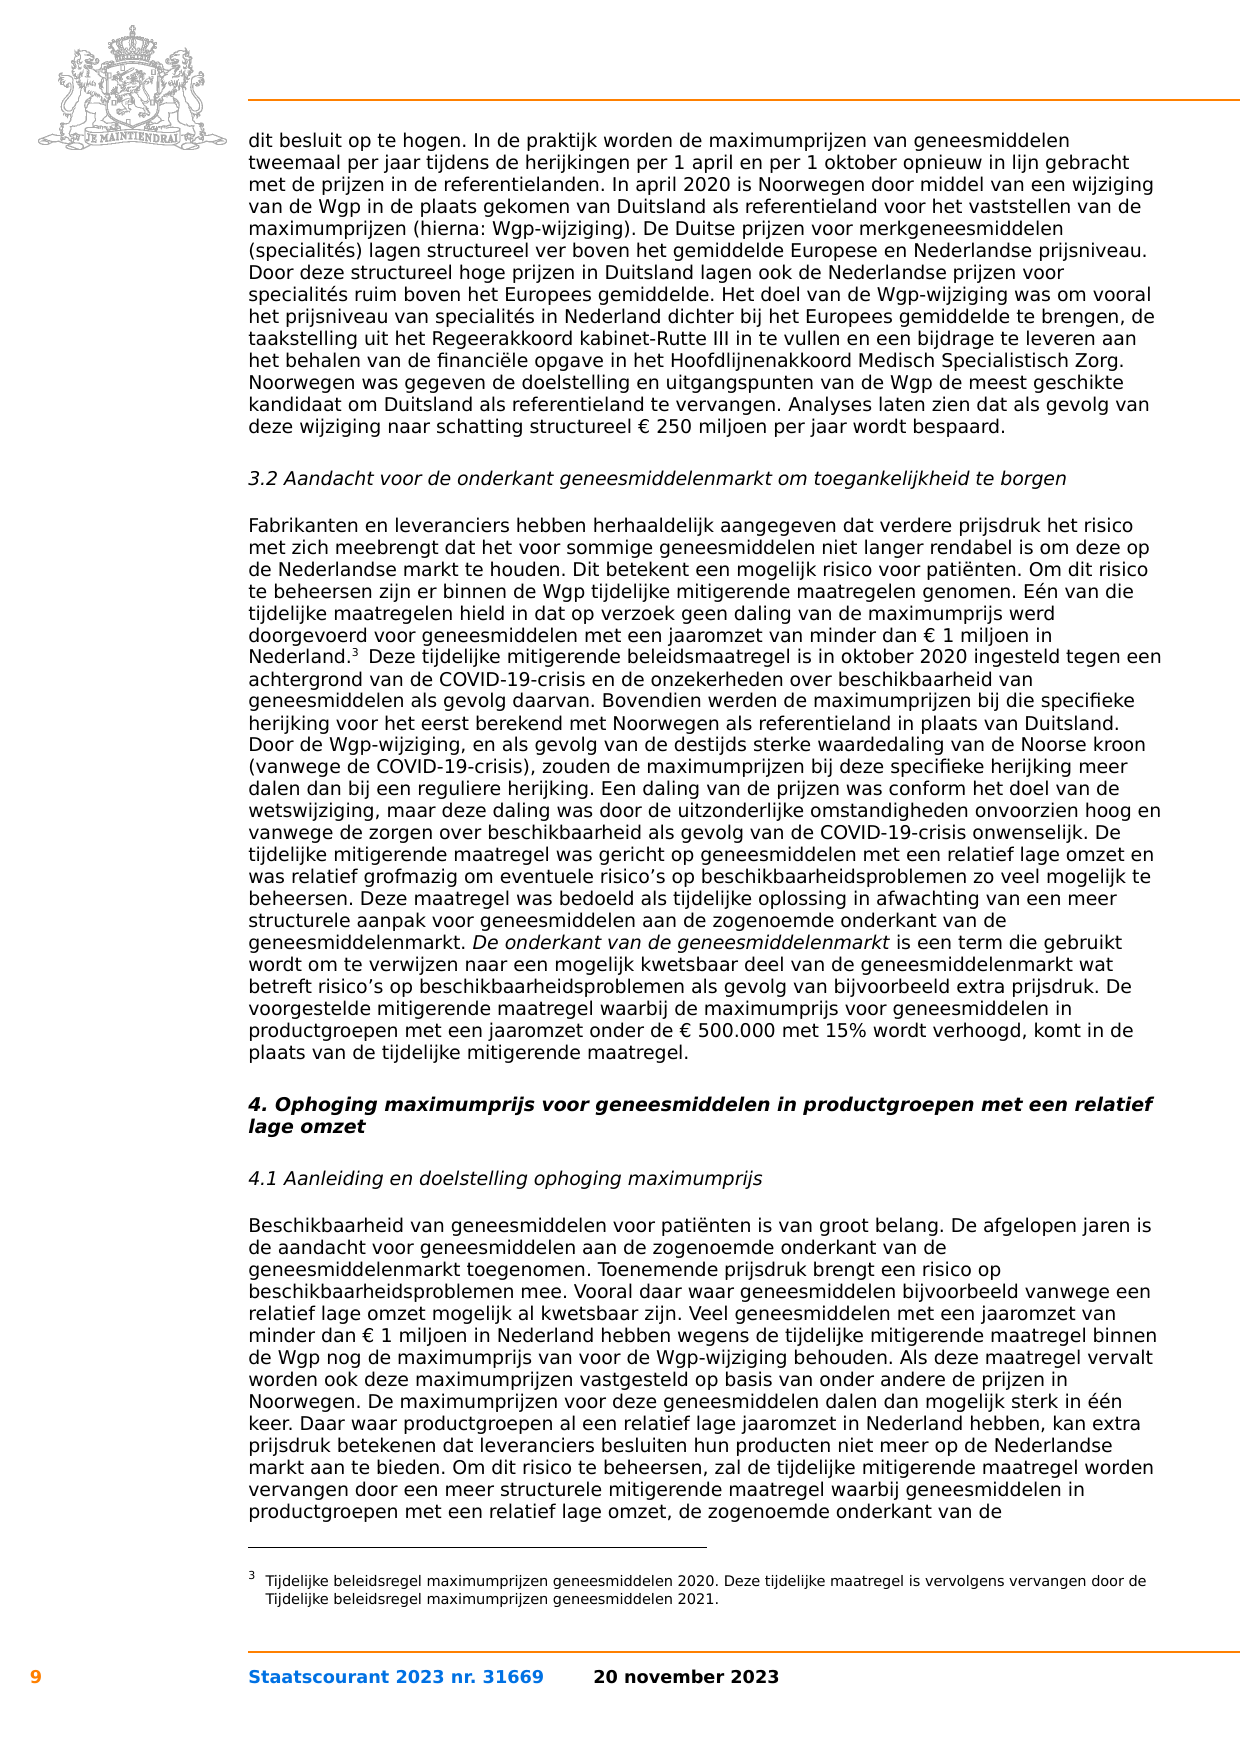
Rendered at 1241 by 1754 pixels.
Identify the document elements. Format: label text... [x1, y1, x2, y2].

subtitle 4. Ophoging maximumprijs voor geneesmiddelen in productgroepen met een relatief lage omzet [248, 1094, 1163, 1138]
picture [38, 25, 227, 150]
text Fabrikanten en leveranciers hebben herhaaldelijk aangegeven dat verdere prijsdruk het risico met zich meebrengt dat het voor sommige geneesmiddelen niet langer rendabel is om deze op de Nederlandse markt te houden. Dit betekent een mogelijk risico voor patiënten. Om dit risico te beheersen zijn er binnen de Wgp tijdelijke mitigerende maatregelen genomen. Eén van die tijdelijke maatregelen hield in dat op verzoek geen daling van de maximumprijs werd doorgevoerd voor geneesmiddelen met een jaaromzet van minder dan € 1 miljoen in Nederland. Deze tijdelijke mitigerende beleidsmaatregel is in oktober 2020 ingesteld tegen een achtergrond van de COVID-19-crisis en de onzekerheden over beschikbaarheid van geneesmiddelen als gevolg daarvan. Bovendien werden de maximumprijzen bij die specifieke herijking voor het eerst berekend met Noorwegen als referentieland in plaats van Duitsland. Door de Wgp-wijziging, en als gevolg van de destijds sterke waardedaling van de Noorse kroon (vanwege de COVID-19-crisis), zouden de maximumprijzen bij deze specifieke herijking meer dalen dan bij een reguliere herijking. Een daling van de prijzen was conform het doel van de wetswijziging, maar deze daling was door de uitzonderlijke omstandigheden onvoorzien hoog en vanwege de zorgen over beschikbaarheid als gevolg van de COVID-19-crisis onwenselijk. De tijdelijke mitigerende maatregel was gericht op geneesmiddelen met een relatief lage omzet en was relatief grofmazig om eventuele risico’s op beschikbaarheidsproblemen zo veel mogelijk te beheersen. Deze maatregel was bedoeld als tijdelijke oplossing in afwachting van een meer structurele aanpak voor geneesmiddelen aan de zogenoemde onderkant van de geneesmiddelenmarkt. De onderkant van de geneesmiddelenmarkt is een term die gebruikt wordt om te verwijzen naar een mogelijk kwetsbaar deel van de geneesmiddelenmarkt wat betreft risico’s op beschikbaarheidsproblemen als gevolg van bijvoorbeeld extra prijsdruk. De voorgestelde mitigerende maatregel waarbij de maximumprijs voor geneesmiddelen in productgroepen met een jaaromzet onder de € 500.000 met 15% wordt verhoogd, komt in de plaats van de tijdelijke mitigerende maatregel. [248, 514, 1163, 1064]
subtitle 3.2 Aandacht voor de onderkant geneesmiddelenmarkt om toegankelijkheid te borgen [248, 468, 1163, 489]
text Tijdelijke beleidsregel maximumprijzen geneesmiddelen 2020. Deze tijdelijke maatregel is vervolgens vervangen door de Tijdelijke beleidsregel maximumprijzen geneesmiddelen 2021. [248, 1569, 1163, 1608]
text Beschikbaarheid van geneesmiddelen voor patiënten is van groot belang. De afgelopen jaren is de aandacht voor geneesmiddelen aan de zogenoemde onderkant van de geneesmiddelenmarkt toegenomen. Toenemende prijsdruk brengt een risico op beschikbaarheidsproblemen mee. Vooral daar waar geneesmiddelen bijvoorbeeld vanwege een relatief lage omzet mogelijk al kwetsbaar zijn. Veel geneesmiddelen met een jaaromzet van minder dan € 1 miljoen in Nederland hebben wegens de tijdelijke mitigerende maatregel binnen de Wgp nog de maximumprijs van voor de Wgp-wijziging behouden. Als deze maatregel vervalt worden ook deze maximumprijzen vastgesteld op basis van onder andere de prijzen in Noorwegen. De maximumprijzen voor deze geneesmiddelen dalen dan mogelijk sterk in één keer. Daar waar productgroepen al een relatief lage jaaromzet in Nederland hebben, kan extra prijsdruk betekenen dat leveranciers besluiten hun producten niet meer op de Nederlandse markt aan te bieden. Om dit risico te beheersen, zal de tijdelijke mitigerende maatregel worden vervangen door een meer structurele mitigerende maatregel waarbij geneesmiddelen in productgroepen met een relatief lage omzet, de zogenoemde onderkant van de [248, 1215, 1163, 1523]
text dit besluit op te hogen. In de praktijk worden de maximumprijzen van geneesmiddelen tweemaal per jaar tijdens de herijkingen per 1 april en per 1 oktober opnieuw in lijn gebracht met de prijzen in de referentielanden. In april 2020 is Noorwegen door middel van een wijziging van de Wgp in de plaats gekomen van Duitsland als referentieland voor het vaststellen van de maximumprijzen (hierna: Wgp-wijziging). De Duitse prijzen voor merkgeneesmiddelen (specialités) lagen structureel ver boven het gemiddelde Europese en Nederlandse prijsniveau. Door deze structureel hoge prijzen in Duitsland lagen ook de Nederlandse prijzen voor specialités ruim boven het Europees gemiddelde. Het doel van de Wgp-wijziging was om vooral het prijsniveau van specialités in Nederland dichter bij het Europees gemiddelde te brengen, de taakstelling uit het Regeerakkoord kabinet-Rutte III in te vullen en een bijdrage te leveren aan het behalen van de financiële opgave in het Hoofdlijnenakkoord Medisch Specialistisch Zorg. Noorwegen was gegeven de doelstelling en uitgangspunten van de Wgp de meest geschikte kandidaat om Duitsland als referentieland te vervangen. Analyses laten zien dat als gevolg van deze wijziging naar schatting structureel € 250 miljoen per jaar wordt bespaard. [248, 130, 1163, 438]
subtitle 4.1 Aanleiding en doelstelling ophoging maximumprijs [248, 1168, 1163, 1190]
